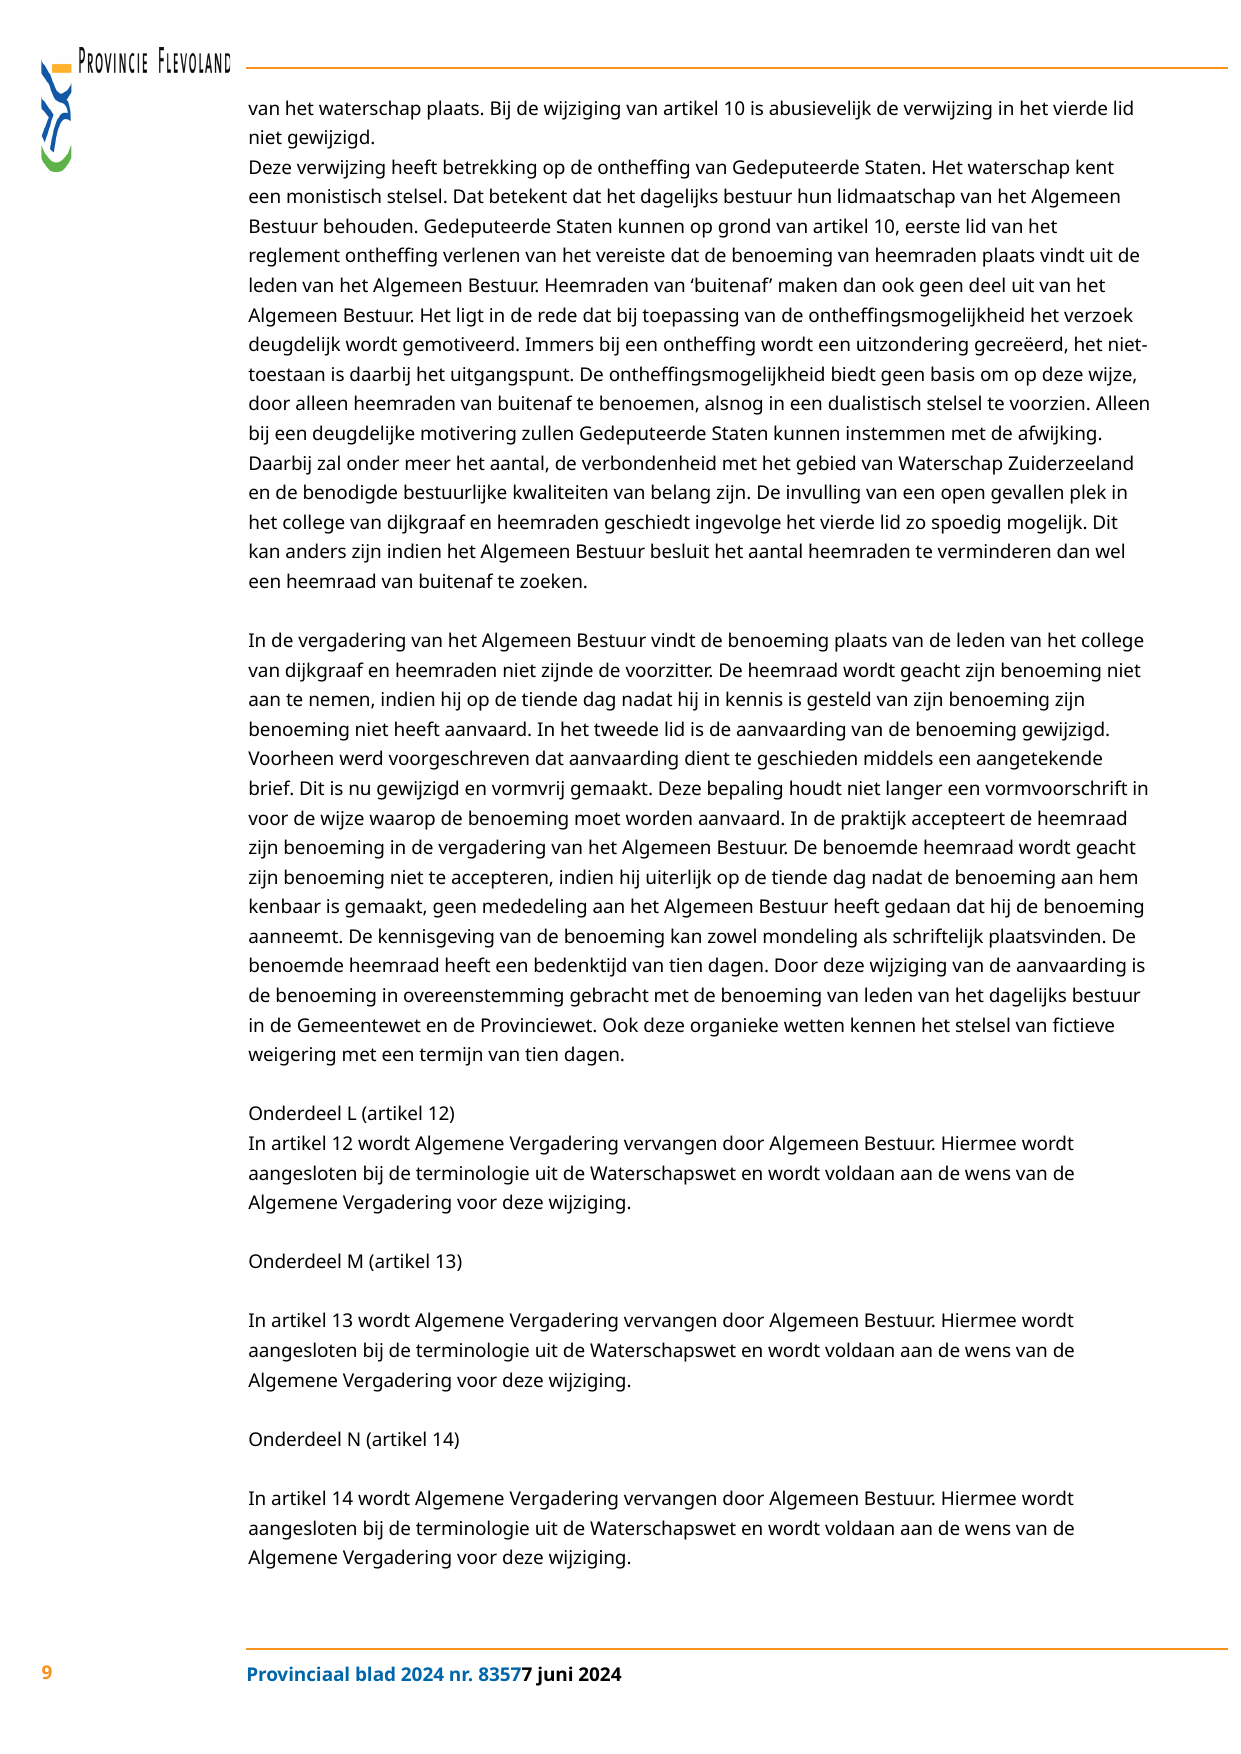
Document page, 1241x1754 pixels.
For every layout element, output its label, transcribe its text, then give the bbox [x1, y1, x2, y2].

text Onderdeel N (artikel 14) [248, 1426, 1152, 1452]
text In artikel 13 wordt Algemene Vergadering vervangen door Algemeen Bestuur. Hiermee wordt aangesloten bij de terminologie uit de Waterschapswet en wordt voldaan aan de wens van de Algemene Vergadering voor deze wijziging. [248, 1308, 1152, 1393]
text Onderdeel M (artikel 13) [248, 1248, 1152, 1274]
text Onderdeel L (artikel 12) [248, 1101, 1152, 1126]
picture [41, 47, 231, 172]
text In artikel 14 wordt Algemene Vergadering vervangen door Algemeen Bestuur. Hiermee wordt aangesloten bij de terminologie uit de Waterschapswet en wordt voldaan aan de wens van de Algemene Vergadering voor deze wijziging. [248, 1485, 1152, 1570]
text Deze verwijzing heeft betrekking op de ontheffing van Gedeputeerde Staten. Het waterschap kent een monistisch stelsel. Dat betekent dat het dagelijks bestuur hun lidmaatschap van het Algemeen Bestuur behouden. Gedeputeerde Staten kunnen op grond van artikel 10, eerste lid van het reglement ontheffing verlenen van het vereiste dat de benoeming van heemraden plaats vindt uit de leden van het Algemeen Bestuur. Heemraden van ‘buitenaf’ maken dan ook geen deel uit van het Algemeen Bestuur. Het ligt in de rede dat bij toepassing van de ontheffingsmogelijkheid het verzoek deugdelijk wordt gemotiveerd. Immers bij een ontheffing wordt een uitzondering gecreëerd, het niet-toestaan is daarbij het uitgangspunt. De ontheffingsmogelijkheid biedt geen basis om op deze wijze, door alleen heemraden van buitenaf te benoemen, alsnog in een dualistisch stelsel te voorzien. Alleen bij een deugdelijke motivering zullen Gedeputeerde Staten kunnen instemmen met de afwijking. Daarbij zal onder meer het aantal, de verbondenheid met het gebied van Waterschap Zuiderzeeland en de benodigde bestuurlijke kwaliteiten van belang zijn. De invulling van een open gevallen plek in het college van dijkgraaf en heemraden geschiedt ingevolge het vierde lid zo spoedig mogelijk. Dit kan anders zijn indien het Algemeen Bestuur besluit het aantal heemraden te verminderen dan wel een heemraad van buitenaf te zoeken. [248, 154, 1152, 594]
text In de vergadering van het Algemeen Bestuur vindt de benoeming plaats van de leden van het college van dijkgraaf en heemraden niet zijnde de voorzitter. De heemraad wordt geacht zijn benoeming niet aan te nemen, indien hij op de tiende dag nadat hij in kennis is gesteld van zijn benoeming zijn benoeming niet heeft aanvaard. In het tweede lid is de aanvaarding van de benoeming gewijzigd. Voorheen werd voorgeschreven dat aanvaarding dient te geschieden middels een aangetekende brief. Dit is nu gewijzigd en vormvrij gemaakt. Deze bepaling houdt niet langer een vormvoorschrift in voor de wijze waarop de benoeming moet worden aanvaard. In de praktijk accepteert de heemraad zijn benoeming in de vergadering van het Algemeen Bestuur. De benoemde heemraad wordt geacht zijn benoeming niet te accepteren, indien hij uiterlijk op de tiende dag nadat de benoeming aan hem kenbaar is gemaakt, geen mededeling aan het Algemeen Bestuur heeft gedaan dat hij de benoeming aanneemt. De kennisgeving van de benoeming kan zowel mondeling als schriftelijk plaatsvinden. De benoemde heemraad heeft een bedenktijd van tien dagen. Door deze wijziging van de aanvaarding is de benoeming in overeenstemming gebracht met de benoeming van leden van het dagelijks bestuur in de Gemeentewet en de Provinciewet. Ook deze organieke wetten kennen het stelsel van fictieve weigering met een termijn van tien dagen. [248, 627, 1152, 1067]
text van het waterschap plaats. Bij de wijziging van artikel 10 is abusievelijk de verwijzing in het vierde lid niet gewijzigd. [248, 95, 1152, 150]
text In artikel 12 wordt Algemene Vergadering vervangen door Algemeen Bestuur. Hiermee wordt aangesloten bij de terminologie uit de Waterschapswet en wordt voldaan aan de wens van de Algemene Vergadering voor deze wijziging. [248, 1130, 1152, 1215]
